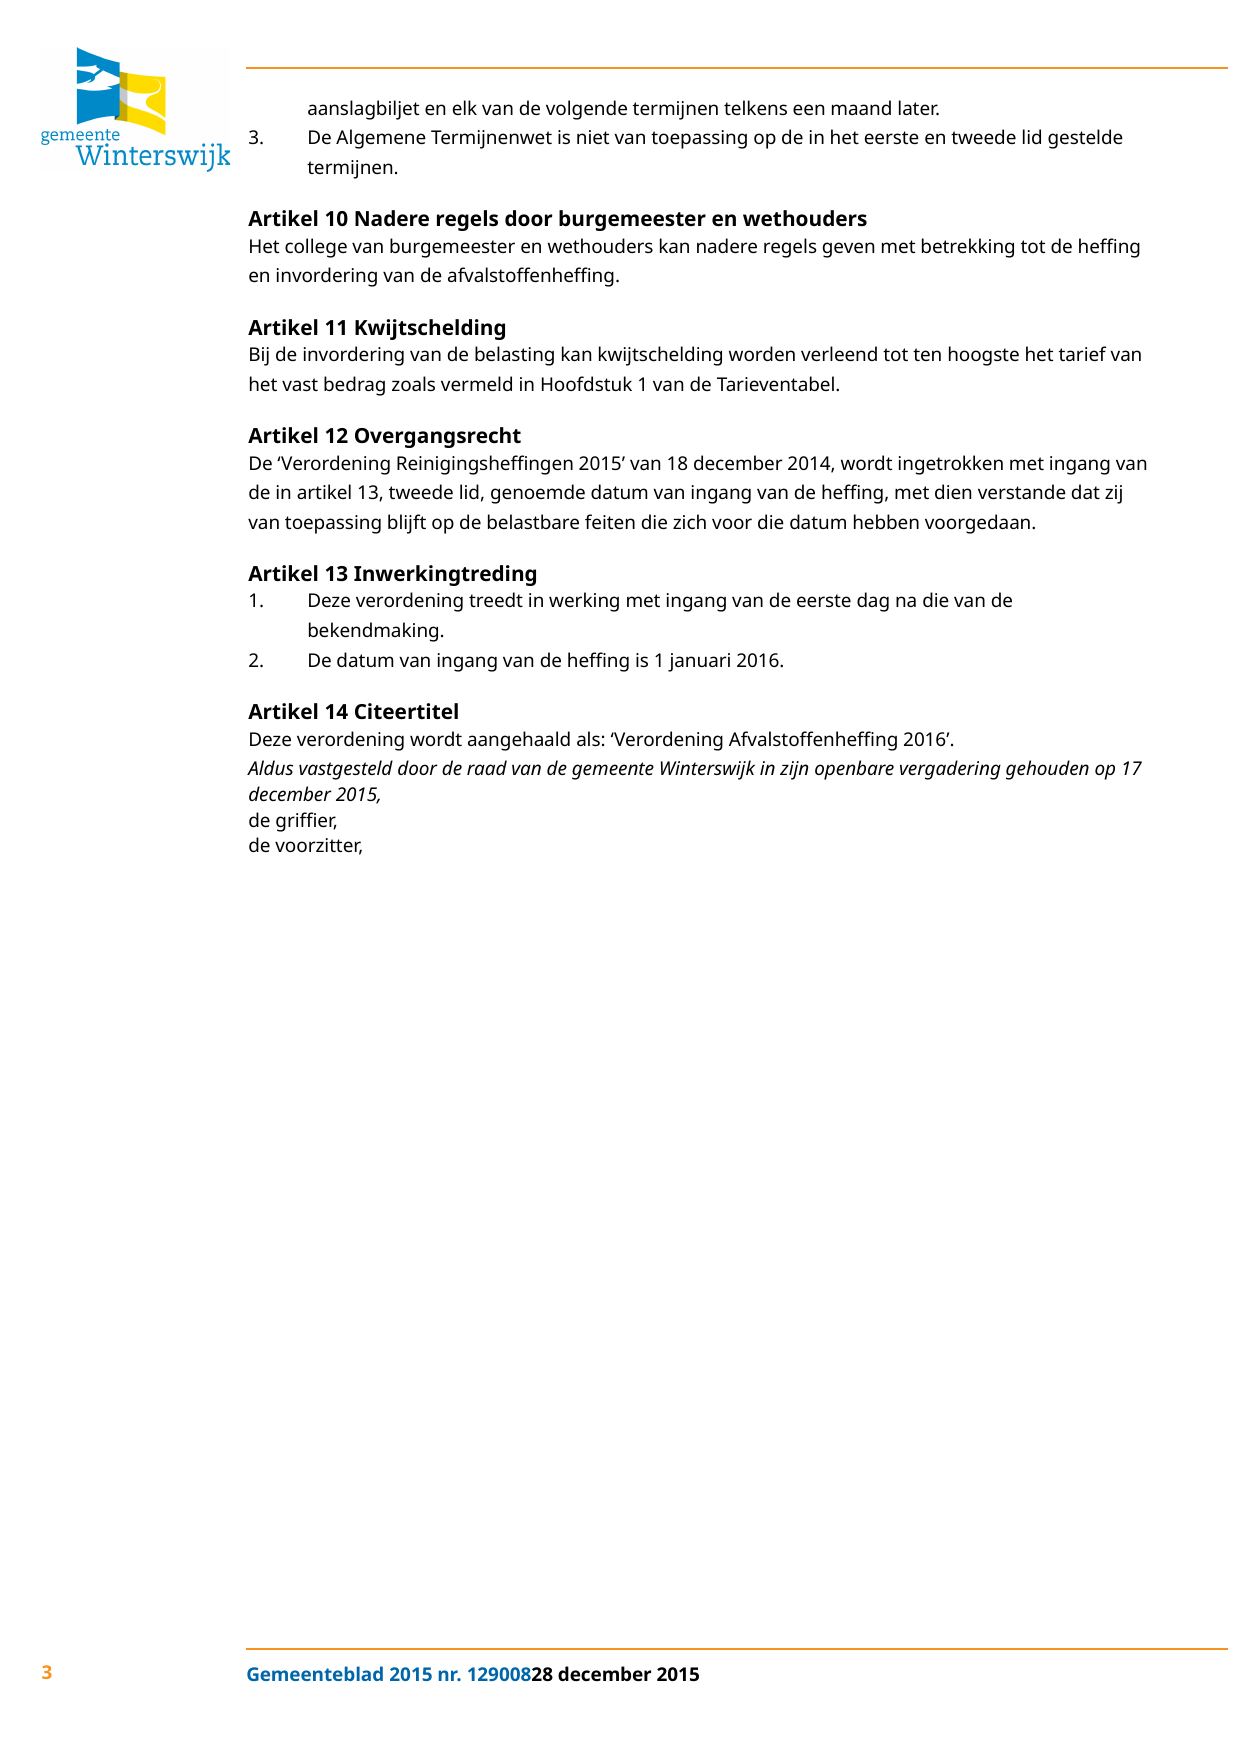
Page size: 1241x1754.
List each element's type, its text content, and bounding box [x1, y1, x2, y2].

picture [225, 153, 231, 162]
text Artikel 10 Nadere regels door burgemeester en wethouders [248, 204, 1152, 233]
text de griffier, [248, 807, 1152, 832]
text Bij de invordering van de belasting kan kwijtschelding worden verleend tot ten hoogste het tarief van het vast bedrag zoals vermeld in Hoofdstuk 1 van de Tarieventabel. [248, 341, 1152, 397]
text Artikel 12 Overgangsrecht [248, 421, 1152, 450]
list De Algemene Termijnenwet is niet van toepassing op de in het eerste en tweede lid gestelde termijnen. [248, 124, 1152, 180]
text Artikel 13 Inwerkingtreding [248, 559, 1152, 588]
text Het college van burgemeester en wethouders kan nadere regels geven met betrekking tot de heffing en invordering van de afvalstoffenheffing. [248, 233, 1152, 288]
list De datum van ingang van de heffing is 1 januari 2016. [248, 647, 1152, 673]
list Deze verordening treedt in werking met ingang van de eerste dag na die van de bekendmaking. [248, 588, 1152, 643]
text Artikel 14 Citeertitel [248, 697, 1152, 726]
text Deze verordening wordt aangehaald als: ‘Verordening Afvalstoffenheffing 2016’. [248, 726, 1152, 751]
text Aldus vastgesteld door de raad van de gemeente Winterswijk in zijn openbare vergadering gehouden op 17 december 2015, [248, 755, 1152, 807]
list aanslagbiljet en elk van de volgende termijnen telkens een maand later. [248, 95, 1152, 121]
text Artikel 11 Kwijtschelding [248, 313, 1152, 341]
text de voorzitter, [248, 832, 1152, 858]
text De ‘Verordening Reinigingsheffingen 2015’ van 18 december 2014, wordt ingetrokken met ingang van de in artikel 13, tweede lid, genoemde datum van ingang van de heffing, met dien verstande dat zij van toepassing blijft op de belastbare feiten die zich voor die datum hebben voorgedaan. [248, 450, 1152, 534]
picture [41, 47, 231, 172]
